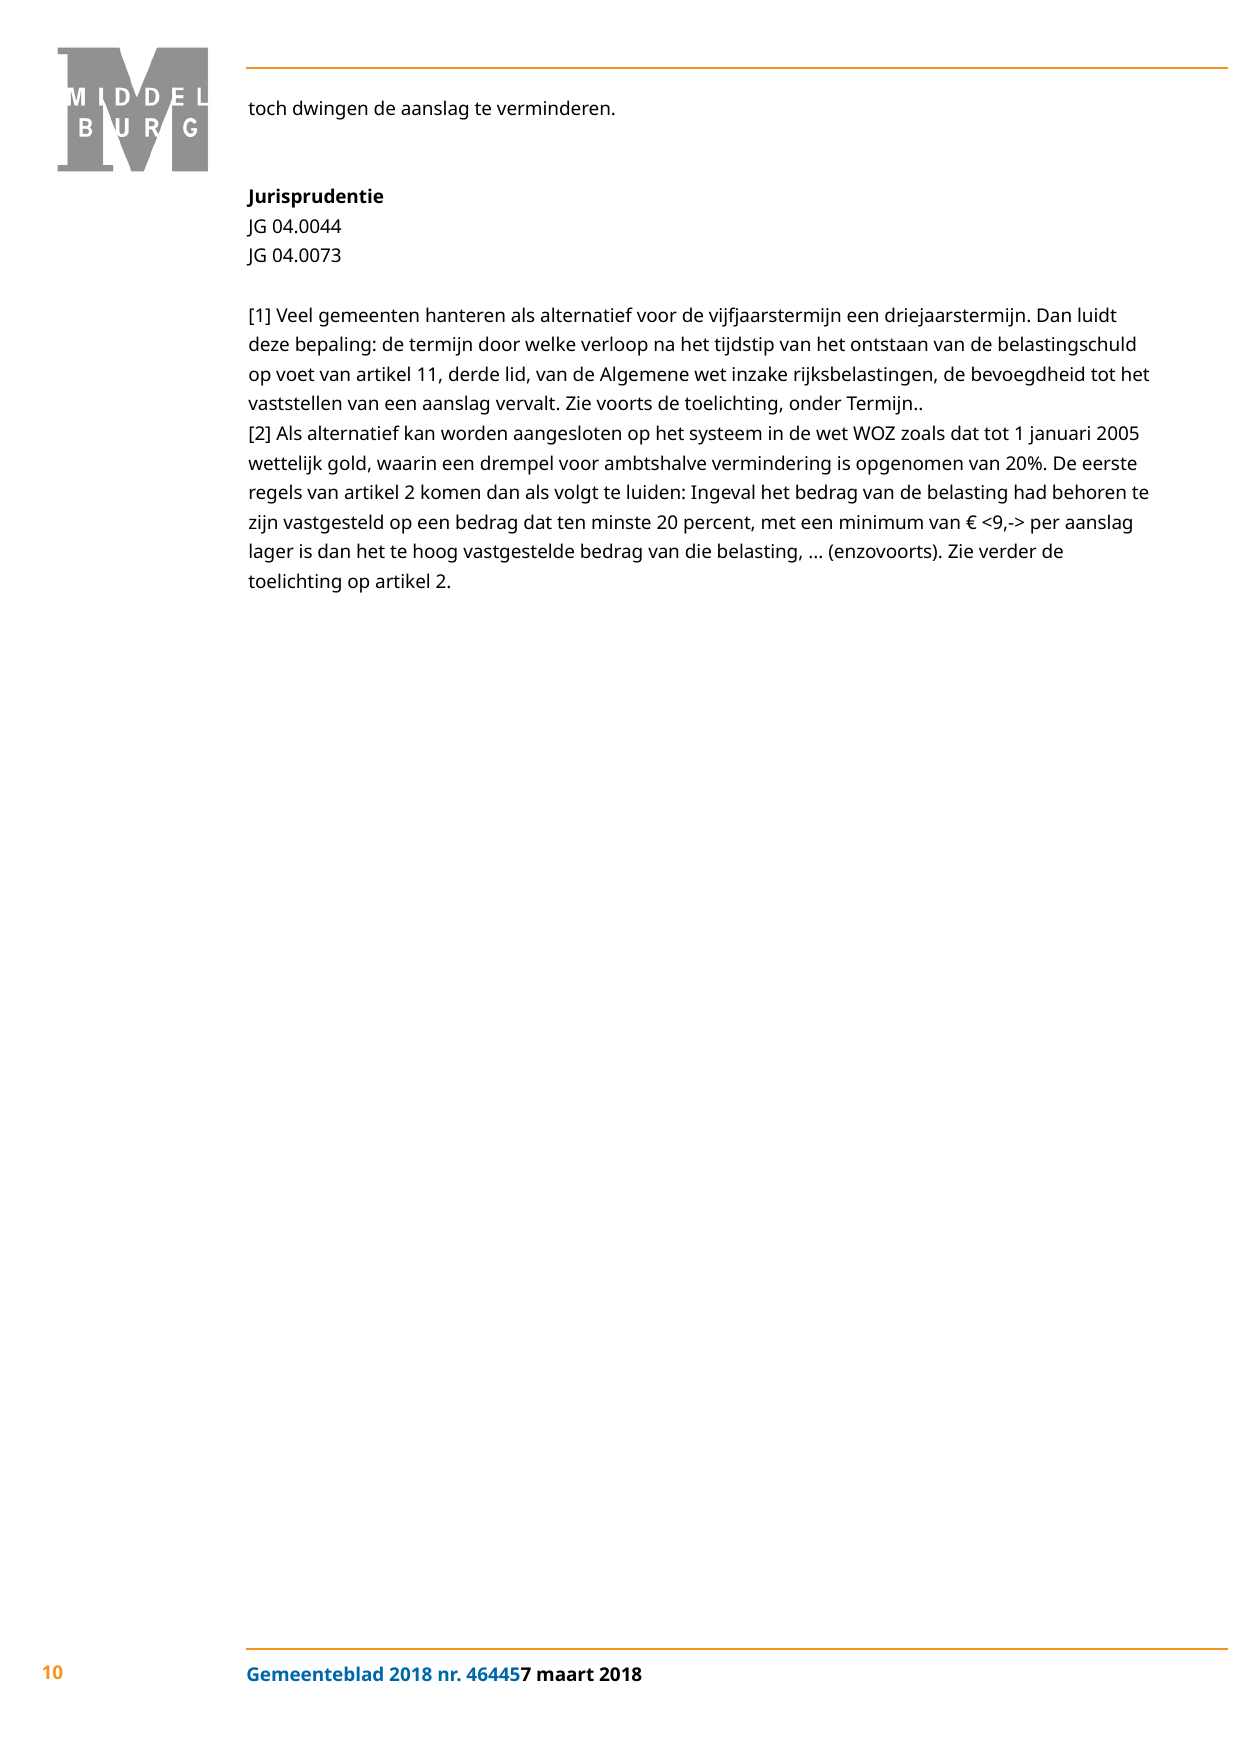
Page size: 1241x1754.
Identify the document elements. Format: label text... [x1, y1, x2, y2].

text [2] Als alternatief kan worden aangesloten op het systeem in de wet WOZ zoals dat tot 1 januari 2005 wettelijk gold, waarin een drempel voor ambtshalve vermindering is opgenomen van 20%. De eerste regels van artikel 2 komen dan als volgt te luiden: Ingeval het bedrag van de belasting had behoren te zijn vastgesteld op een bedrag dat ten minste 20 percent, met een minimum van € <9,-> per aanslag lager is dan het te hoog vastgestelde bedrag van die belasting, ... (enzovoorts). Zie verder de toelichting op artikel 2. [248, 420, 1152, 594]
text toch dwingen de aanslag te verminderen. [248, 95, 1152, 121]
text Jurisprudentie [248, 183, 1152, 209]
text JG 04.0044 [248, 213, 1152, 239]
text JG 04.0073 [248, 243, 1152, 268]
picture [41, 47, 231, 172]
text [1] Veel gemeenten hanteren als alternatief voor de vijfjaarstermijn een driejaarstermijn. Dan luidt deze bepaling: de termijn door welke verloop na het tijdstip van het ontstaan van de belastingschuld op voet van artikel 11, derde lid, van de Algemene wet inzake rijksbelastingen, de bevoegdheid tot het vaststellen van een aanslag vervalt. Zie voorts de toelichting, onder Termijn.. [248, 302, 1152, 416]
